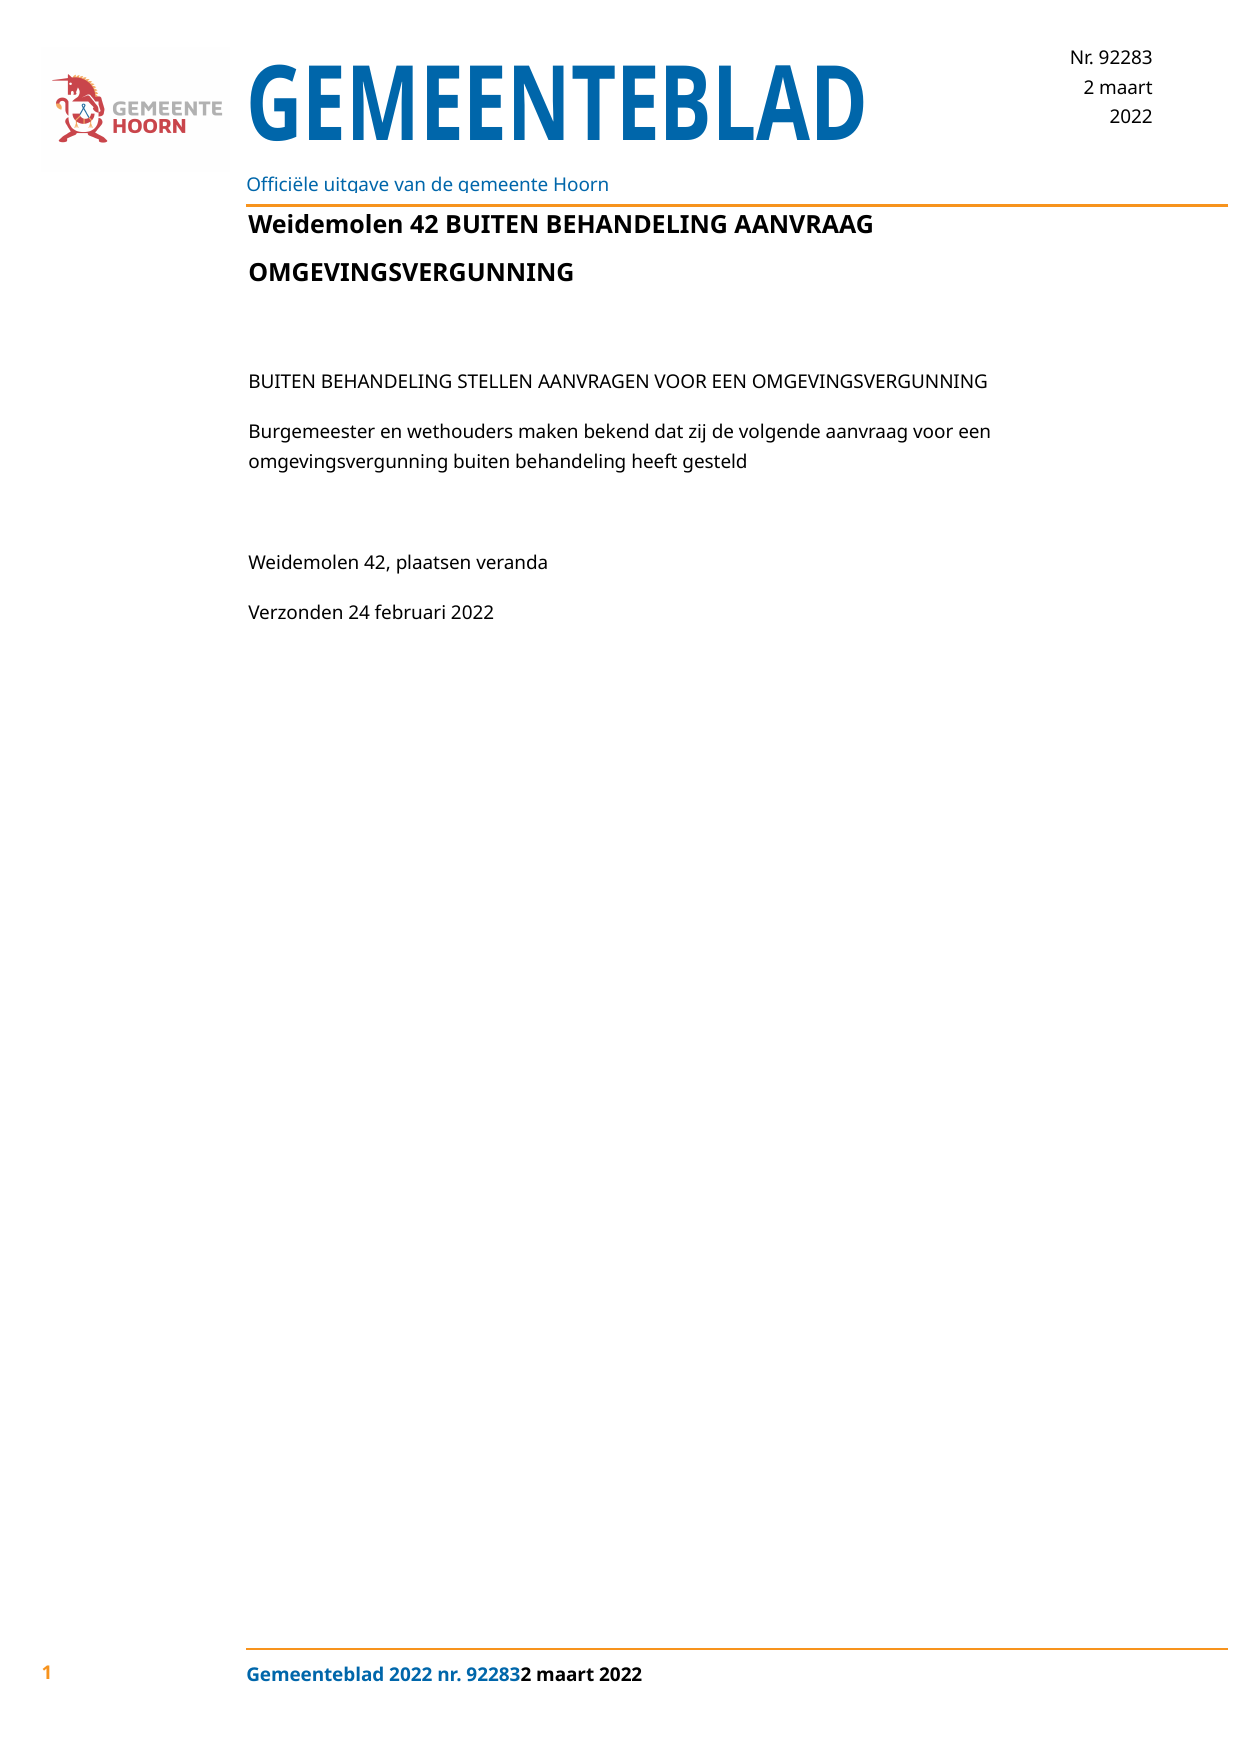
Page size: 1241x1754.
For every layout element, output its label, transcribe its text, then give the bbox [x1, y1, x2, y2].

text Burgemeester en wethouders maken bekend dat zij de volgende aanvraag voor een omgevingsvergunning buiten behandeling heeft gesteld [248, 419, 1152, 474]
text Weidemolen 42 BUITEN BEHANDELING AANVRAAG OMGEVINGSVERGUNNING [248, 207, 1152, 288]
picture [41, 47, 231, 172]
text Weidemolen 42, plaatsen veranda [248, 549, 1152, 575]
text Verzonden 24 februari 2022 [248, 599, 1152, 625]
text BUITEN BEHANDELING STELLEN AANVRAGEN VOOR EEN OMGEVINGSVERGUNNING [248, 368, 1152, 394]
